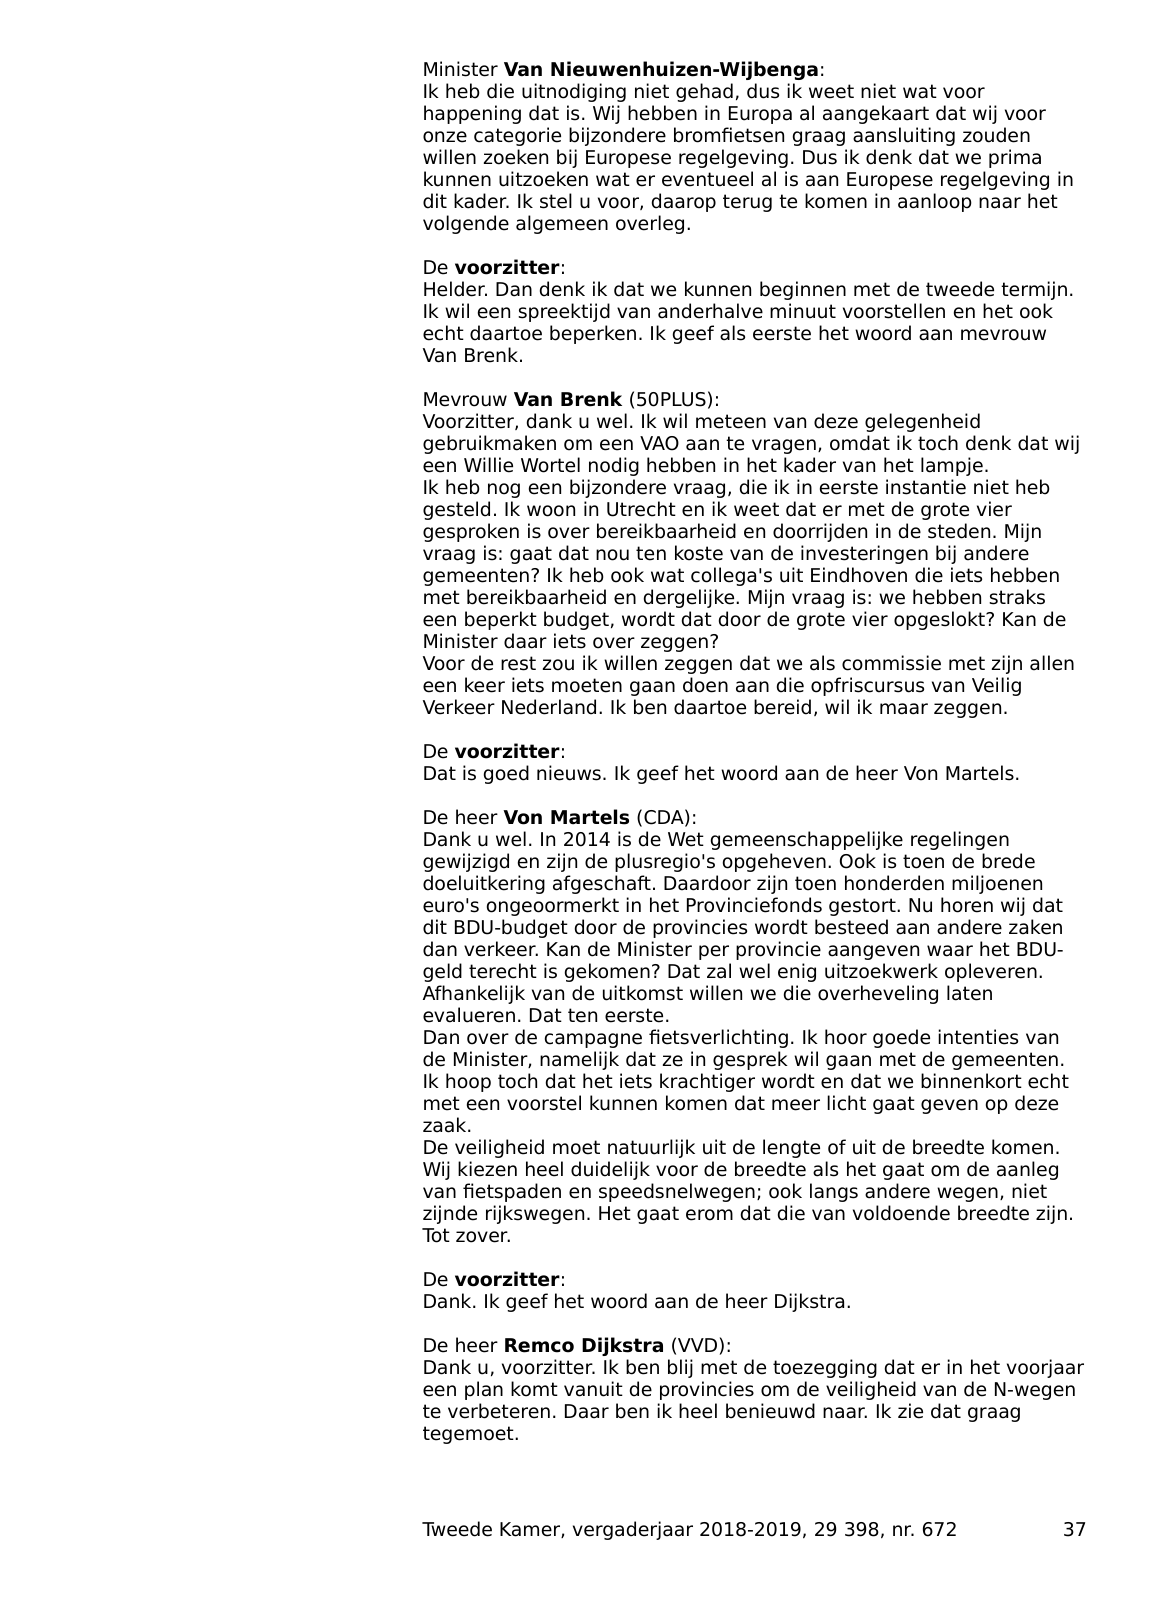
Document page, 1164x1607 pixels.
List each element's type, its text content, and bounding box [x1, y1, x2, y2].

text Voor de rest zou ik willen zeggen dat we als commissie met zijn allen een keer iets moeten gaan doen aan die opfriscursus van Veilig Verkeer Nederland. Ik ben daartoe bereid, wil ik maar zeggen. [422, 653, 1087, 719]
text Tot zover. [422, 1225, 1087, 1247]
text De voorzitter: [422, 741, 1087, 763]
text Minister Van Nieuwenhuizen-Wijbenga: [422, 59, 1087, 81]
text Mevrouw Van Brenk (50PLUS): [422, 389, 1087, 411]
text Ik heb die uitnodiging niet gehad, dus ik weet niet wat voor happening dat is. Wij hebben in Europa al aangekaart dat wij voor onze categorie bijzondere bromfietsen graag aansluiting zouden willen zoeken bij Europese regelgeving. Dus ik denk dat we prima kunnen uitzoeken wat er eventueel al is aan Europese regelgeving in dit kader. Ik stel u voor, daarop terug te komen in aanloop naar het volgende algemeen overleg. [422, 81, 1087, 235]
text Ik heb nog een bijzondere vraag, die ik in eerste instantie niet heb gesteld. Ik woon in Utrecht en ik weet dat er met de grote vier gesproken is over bereikbaarheid en doorrijden in de steden. Mijn vraag is: gaat dat nou ten koste van de investeringen bij andere gemeenten? Ik heb ook wat collega's uit Eindhoven die iets hebben met bereikbaarheid en dergelijke. Mijn vraag is: we hebben straks een beperkt budget, wordt dat door de grote vier opgeslokt? Kan de Minister daar iets over zeggen? [422, 477, 1087, 653]
text De voorzitter: [422, 257, 1087, 279]
text Dank u, voorzitter. Ik ben blij met de toezegging dat er in het voorjaar een plan komt vanuit de provincies om de veiligheid van de N-wegen te verbeteren. Daar ben ik heel benieuwd naar. Ik zie dat graag tegemoet. [422, 1357, 1087, 1445]
text De heer Von Martels (CDA): [422, 807, 1087, 829]
text De heer Remco Dijkstra (VVD): [422, 1335, 1087, 1357]
text De veiligheid moet natuurlijk uit de lengte of uit de breedte komen. Wij kiezen heel duidelijk voor de breedte als het gaat om de aanleg van fietspaden en speedsnelwegen; ook langs andere wegen, niet zijnde rijkswegen. Het gaat erom dat die van voldoende breedte zijn. [422, 1137, 1087, 1225]
text Dank. Ik geef het woord aan de heer Dijkstra. [422, 1291, 1087, 1313]
text Dan over de campagne fietsverlichting. Ik hoor goede intenties van de Minister, namelijk dat ze in gesprek wil gaan met de gemeenten. Ik hoop toch dat het iets krachtiger wordt en dat we binnenkort echt met een voorstel kunnen komen dat meer licht gaat geven op deze zaak. [422, 1027, 1087, 1137]
text Dat is goed nieuws. Ik geef het woord aan de heer Von Martels. [422, 763, 1087, 785]
text De voorzitter: [422, 1269, 1087, 1291]
text Voorzitter, dank u wel. Ik wil meteen van deze gelegenheid gebruikmaken om een VAO aan te vragen, omdat ik toch denk dat wij een Willie Wortel nodig hebben in het kader van het lampje. [422, 411, 1087, 477]
text Dank u wel. In 2014 is de Wet gemeenschappelijke regelingen gewijzigd en zijn de plusregio's opgeheven. Ook is toen de brede doeluitkering afgeschaft. Daardoor zijn toen honderden miljoenen euro's ongeoormerkt in het Provinciefonds gestort. Nu horen wij dat dit BDU-budget door de provincies wordt besteed aan andere zaken dan verkeer. Kan de Minister per provincie aangeven waar het BDU-geld terecht is gekomen? Dat zal wel enig uitzoekwerk opleveren. Afhankelijk van de uitkomst willen we die overheveling laten evalueren. Dat ten eerste. [422, 829, 1087, 1027]
text Helder. Dan denk ik dat we kunnen beginnen met de tweede termijn. Ik wil een spreektijd van anderhalve minuut voorstellen en het ook echt daartoe beperken. Ik geef als eerste het woord aan mevrouw Van Brenk. [422, 279, 1087, 367]
